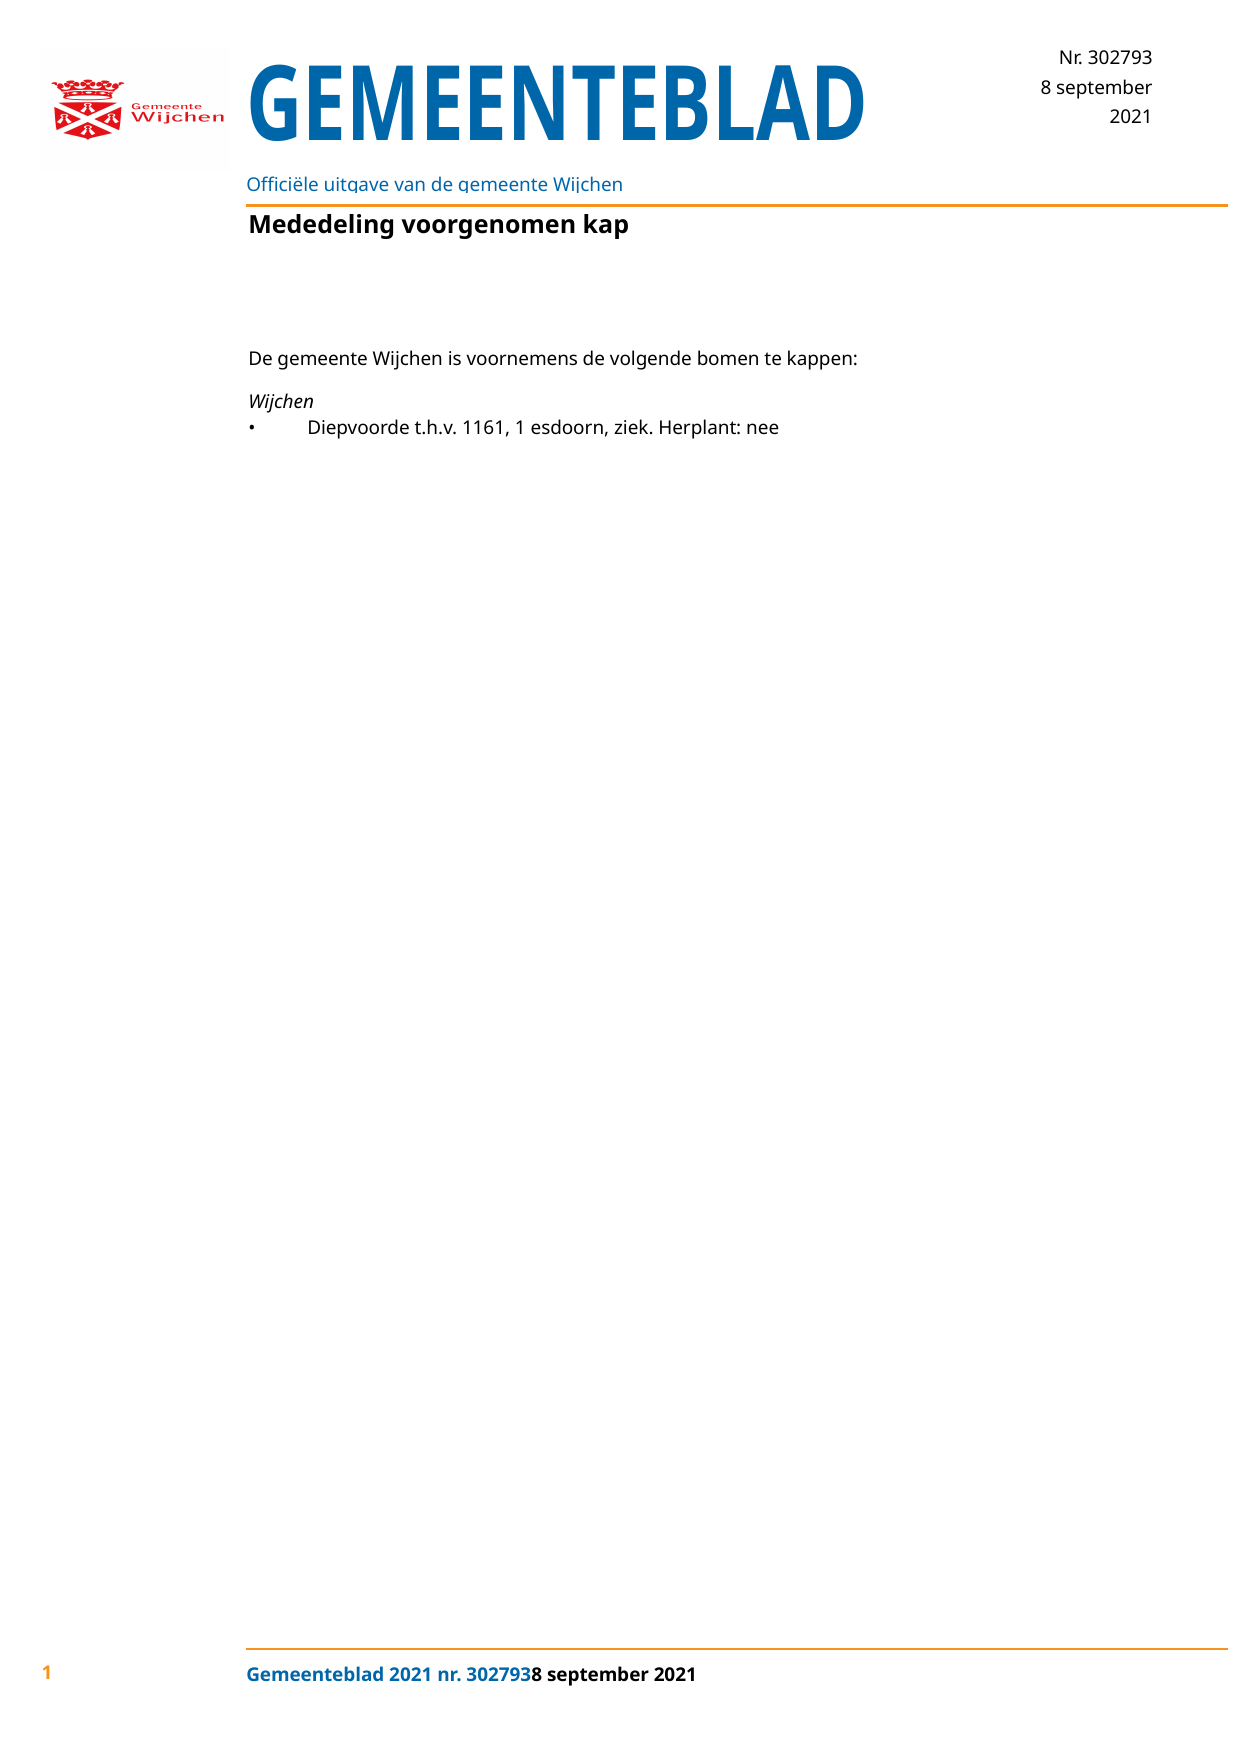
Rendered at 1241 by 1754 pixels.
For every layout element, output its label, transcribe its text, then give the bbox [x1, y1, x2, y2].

text Wijchen [248, 388, 1152, 414]
text De gemeente Wijchen is voornemens de volgende bomen te kappen: [248, 345, 1152, 371]
picture [41, 47, 231, 172]
list Diepvoorde t.h.v. 1161, 1 esdoorn, ziek. Herplant: nee [248, 414, 1152, 440]
text Mededeling voorgenomen kap [248, 207, 1152, 241]
